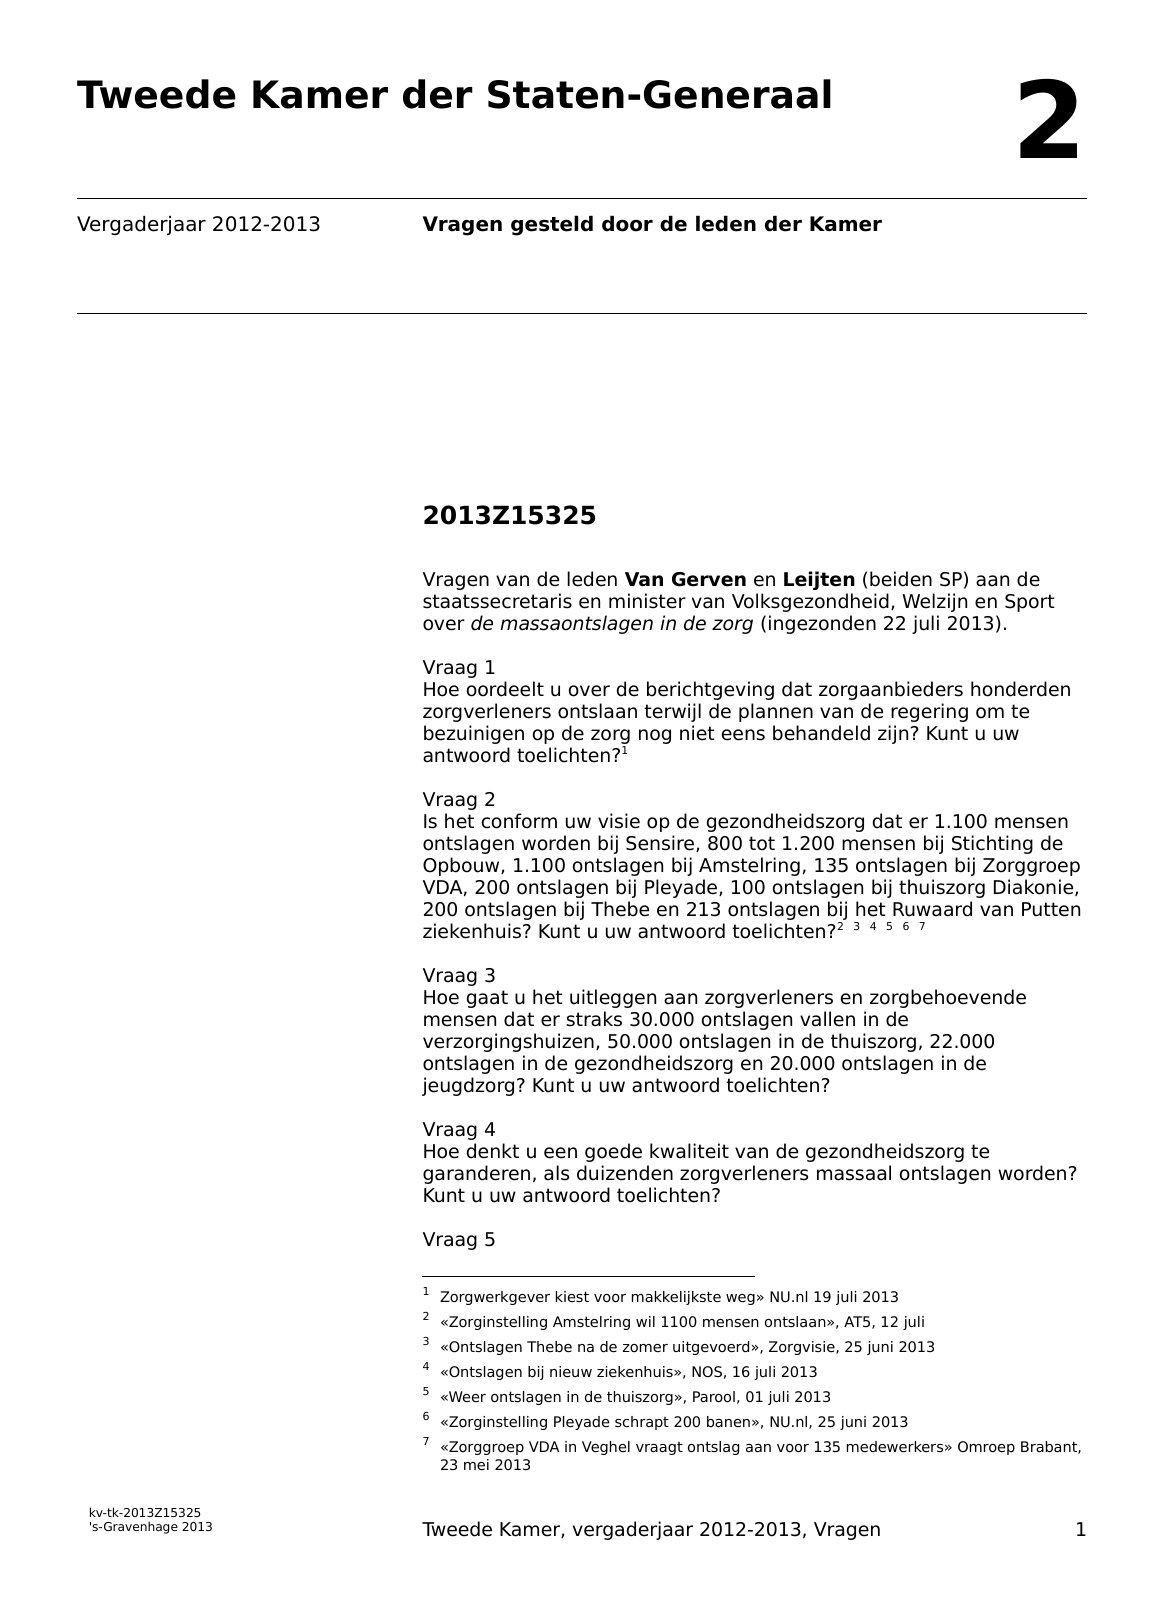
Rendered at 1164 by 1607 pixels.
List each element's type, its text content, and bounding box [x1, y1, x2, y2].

text Is het conform uw visie op de gezondheidszorg dat er 1.100 mensen ontslagen worden bij Sensire, 800 tot 1.200 mensen bij Stichting de Opbouw, 1.100 ontslagen bij Amstelring, 135 ontslagen bij Zorggroep VDA, 200 ontslagen bij Pleyade, 100 ontslagen bij thuiszorg Diakonie, 200 ontslagen bij Thebe en 213 ontslagen bij het Ruwaard van Putten ziekenhuis? Kunt u uw antwoord toelichten? [422, 811, 1087, 943]
text Vraag 1 [422, 657, 1087, 679]
text 2013Z15325 [422, 501, 1087, 531]
text kv-tk-2013Z15325 [88, 1506, 323, 1520]
text «Zorggroep VDA in Veghel vraagt ontslag aan voor 135 medewerkers» Omroep Brabant, 23 mei 2013 [422, 1435, 1087, 1474]
table_header 2 [886, 59, 1087, 198]
text 's-Gravenhage 2013 [88, 1520, 323, 1534]
text Hoe denkt u een goede kwaliteit van de gezondheidszorg te garanderen, als duizenden zorgverleners massaal ontslagen worden? Kunt u uw antwoord toelichten? [422, 1141, 1087, 1207]
text Vraag 2 [422, 789, 1087, 811]
text Hoe gaat u het uitleggen aan zorgverleners en zorgbehoevende mensen dat er straks 30.000 ontslagen vallen in de verzorgingshuizen, 50.000 ontslagen in de thuiszorg, 22.000 ontslagen in de gezondheidszorg en 20.000 ontslagen in de jeugdzorg? Kunt u uw antwoord toelichten? [422, 987, 1087, 1097]
text «Weer ontslagen in de thuiszorg», Parool, 01 juli 2013 [422, 1385, 1087, 1407]
text Vraag 5 [422, 1229, 1087, 1251]
text «Zorginstelling Amstelring wil 1100 mensen ontslaan», AT5, 12 juli [422, 1310, 1087, 1332]
text «Ontslagen Thebe na de zomer uitgevoerd», Zorgvisie, 25 juni 2013 [422, 1335, 1087, 1357]
table_cell Vergaderjaar 2012-2013 [77, 199, 422, 313]
text Zorgwerkgever kiest voor makkelijkste weg» NU.nl 19 juli 2013 [422, 1285, 1087, 1307]
text «Zorginstelling Pleyade schrapt 200 banen», NU.nl, 25 juni 2013 [422, 1410, 1087, 1432]
text Vragen van de leden Van Gerven en Leijten (beiden SP) aan de staatssecretaris en minister van Volksgezondheid, Welzijn en Sport over de massaontslagen in de zorg (ingezonden 22 juli 2013). [422, 569, 1087, 635]
table_cell Vragen gesteld door de leden der Kamer [422, 199, 1087, 313]
text Vraag 4 [422, 1119, 1087, 1141]
text Hoe oordeelt u over de berichtgeving dat zorgaanbieders honderden zorgverleners ontslaan terwijl de plannen van de regering om te bezuinigen op de zorg nog niet eens behandeld zijn? Kunt u uw antwoord toelichten? [422, 679, 1087, 767]
table_header Tweede Kamer der Staten-Generaal [77, 59, 886, 198]
text Vraag 3 [422, 965, 1087, 987]
text «Ontslagen bij nieuw ziekenhuis», NOS, 16 juli 2013 [422, 1360, 1087, 1382]
